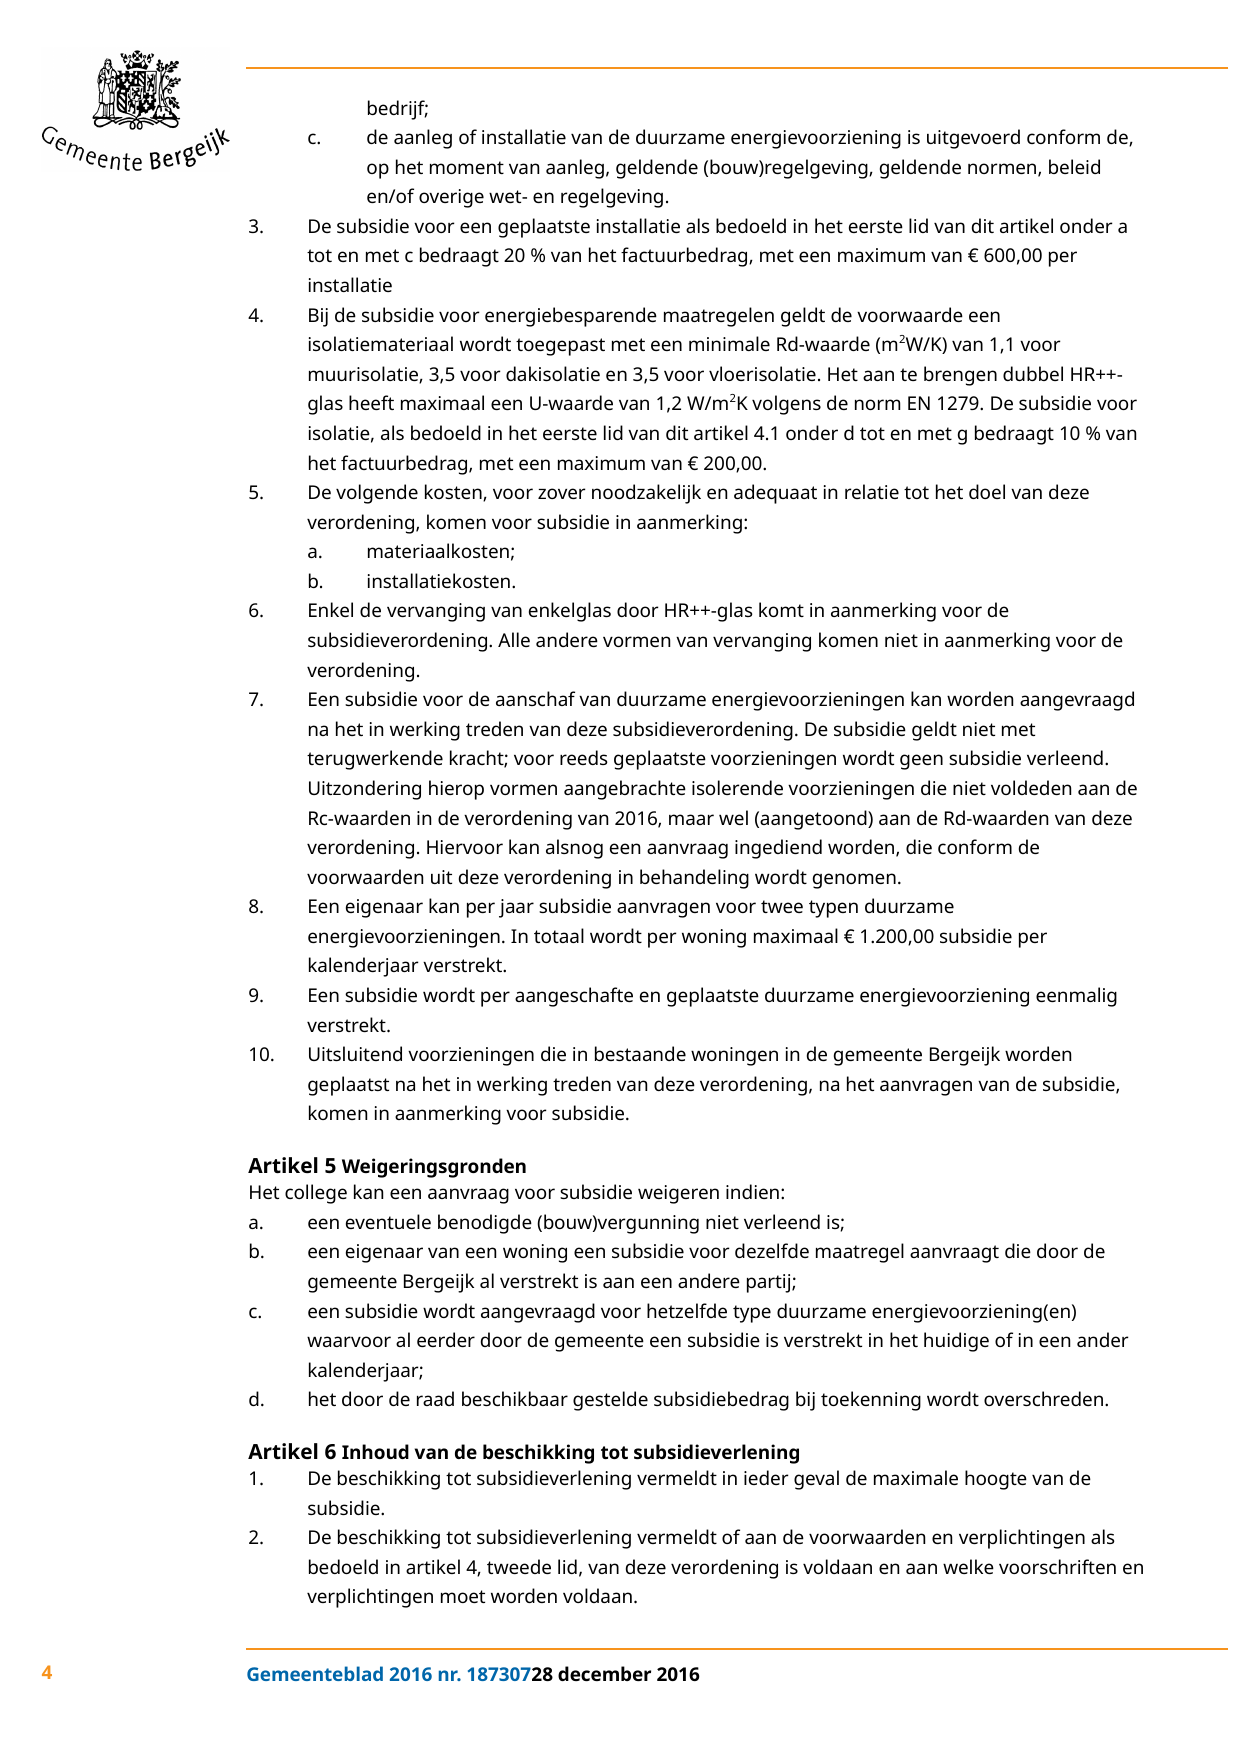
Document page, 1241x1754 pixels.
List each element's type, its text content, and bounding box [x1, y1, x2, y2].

list Een subsidie voor de aanschaf van duurzame energievoorzieningen kan worden aangevraagd na het in werking treden van deze subsidieverordening. De subsidie geldt niet met terugwerkende kracht; voor reeds geplaatste voorzieningen wordt geen subsidie verleend. Uitzondering hierop vormen aangebrachte isolerende voorzieningen die niet voldeden aan de Rc-waarden in de verordening van 2016, maar wel (aangetoond) aan de Rd-waarden van deze verordening. Hiervoor kan alsnog een aanvraag ingediend worden, die conform de voorwaarden uit deze verordening in behandeling wordt genomen. [248, 686, 1152, 890]
list De subsidie voor een geplaatste installatie als bedoeld in het eerste lid van dit artikel onder a tot en met c bedraagt 20 % van het factuurbedrag, met een maximum van € 600,00 per installatie [248, 213, 1152, 298]
list Een subsidie wordt per aangeschafte en geplaatste duurzame energievoorziening eenmalig verstrekt. [248, 982, 1152, 1038]
list Uitsluitend voorzieningen die in bestaande woningen in de gemeente Bergeijk worden geplaatst na het in werking treden van deze verordening, na het aanvragen van de subsidie, komen in aanmerking voor subsidie. [248, 1041, 1152, 1126]
list Een eigenaar kan per jaar subsidie aanvragen voor twee typen duurzame energievoorzieningen. In totaal wordt per woning maximaal € 1.200,00 subsidie per kalenderjaar verstrekt. [248, 893, 1152, 978]
list De beschikking tot subsidieverlening vermeldt in ieder geval de maximale hoogte van de subsidie. [248, 1465, 1152, 1521]
text Het college kan een aanvraag voor subsidie weigeren indien: [248, 1179, 1152, 1205]
list een eigenaar van een woning een subsidie voor dezelfde maatregel aanvraagt die door de gemeente Bergeijk al verstrekt is aan een andere partij; [248, 1239, 1152, 1294]
list installatiekosten. [307, 568, 1152, 594]
list de aanleg of installatie van de duurzame energievoorziening is uitgevoerd conform de, op het moment van aanleg, geldende (bouw)regelgeving, geldende normen, beleid en/of overige wet- en regelgeving. [307, 124, 1152, 209]
list Bij de subsidie voor energiebesparende maatregelen geldt de voorwaarde een isolatiemateriaal wordt toegepast met een minimale Rd-waarde (m2W/K) van 1,1 voor muurisolatie, 3,5 voor dakisolatie en 3,5 voor vloerisolatie. Het aan te brengen dubbel HR++-glas heeft maximaal een U-waarde van 1,2 W/m2K volgens de norm EN 1279. De subsidie voor isolatie, als bedoeld in het eerste lid van dit artikel 4.1 onder d tot en met g bedraagt 10 % van het factuurbedrag, met een maximum van € 200,00. [248, 302, 1152, 476]
list een subsidie wordt aangevraagd voor hetzelfde type duurzame energievoorziening(en) waarvoor al eerder door de gemeente een subsidie is verstrekt in het huidige of in een ander kalenderjaar; [248, 1298, 1152, 1383]
list De volgende kosten, voor zover noodzakelijk en adequaat in relatie tot het doel van deze verordening, komen voor subsidie in aanmerking: [248, 479, 1152, 535]
list het door de raad beschikbaar gestelde subsidiebedrag bij toekenning wordt overschreden. [248, 1387, 1152, 1412]
text Artikel 6 Inhoud van de beschikking tot subsidieverlening [248, 1437, 1152, 1465]
list Enkel de vervanging van enkelglas door HR++-glas komt in aanmerking voor de subsidieverordening. Alle andere vormen van vervanging komen niet in aanmerking voor de verordening. [248, 598, 1152, 683]
picture [41, 47, 231, 172]
list bedrijf; [307, 95, 1152, 121]
list een eventuele benodigde (bouw)vergunning niet verleend is; [248, 1209, 1152, 1235]
list De beschikking tot subsidieverlening vermeldt of aan de voorwaarden en verplichtingen als bedoeld in artikel 4, tweede lid, van deze verordening is voldaan en aan welke voorschriften en verplichtingen moet worden voldaan. [248, 1524, 1152, 1609]
text Artikel 5 Weigeringsgronden [248, 1151, 1152, 1179]
list materiaalkosten; [307, 538, 1152, 564]
